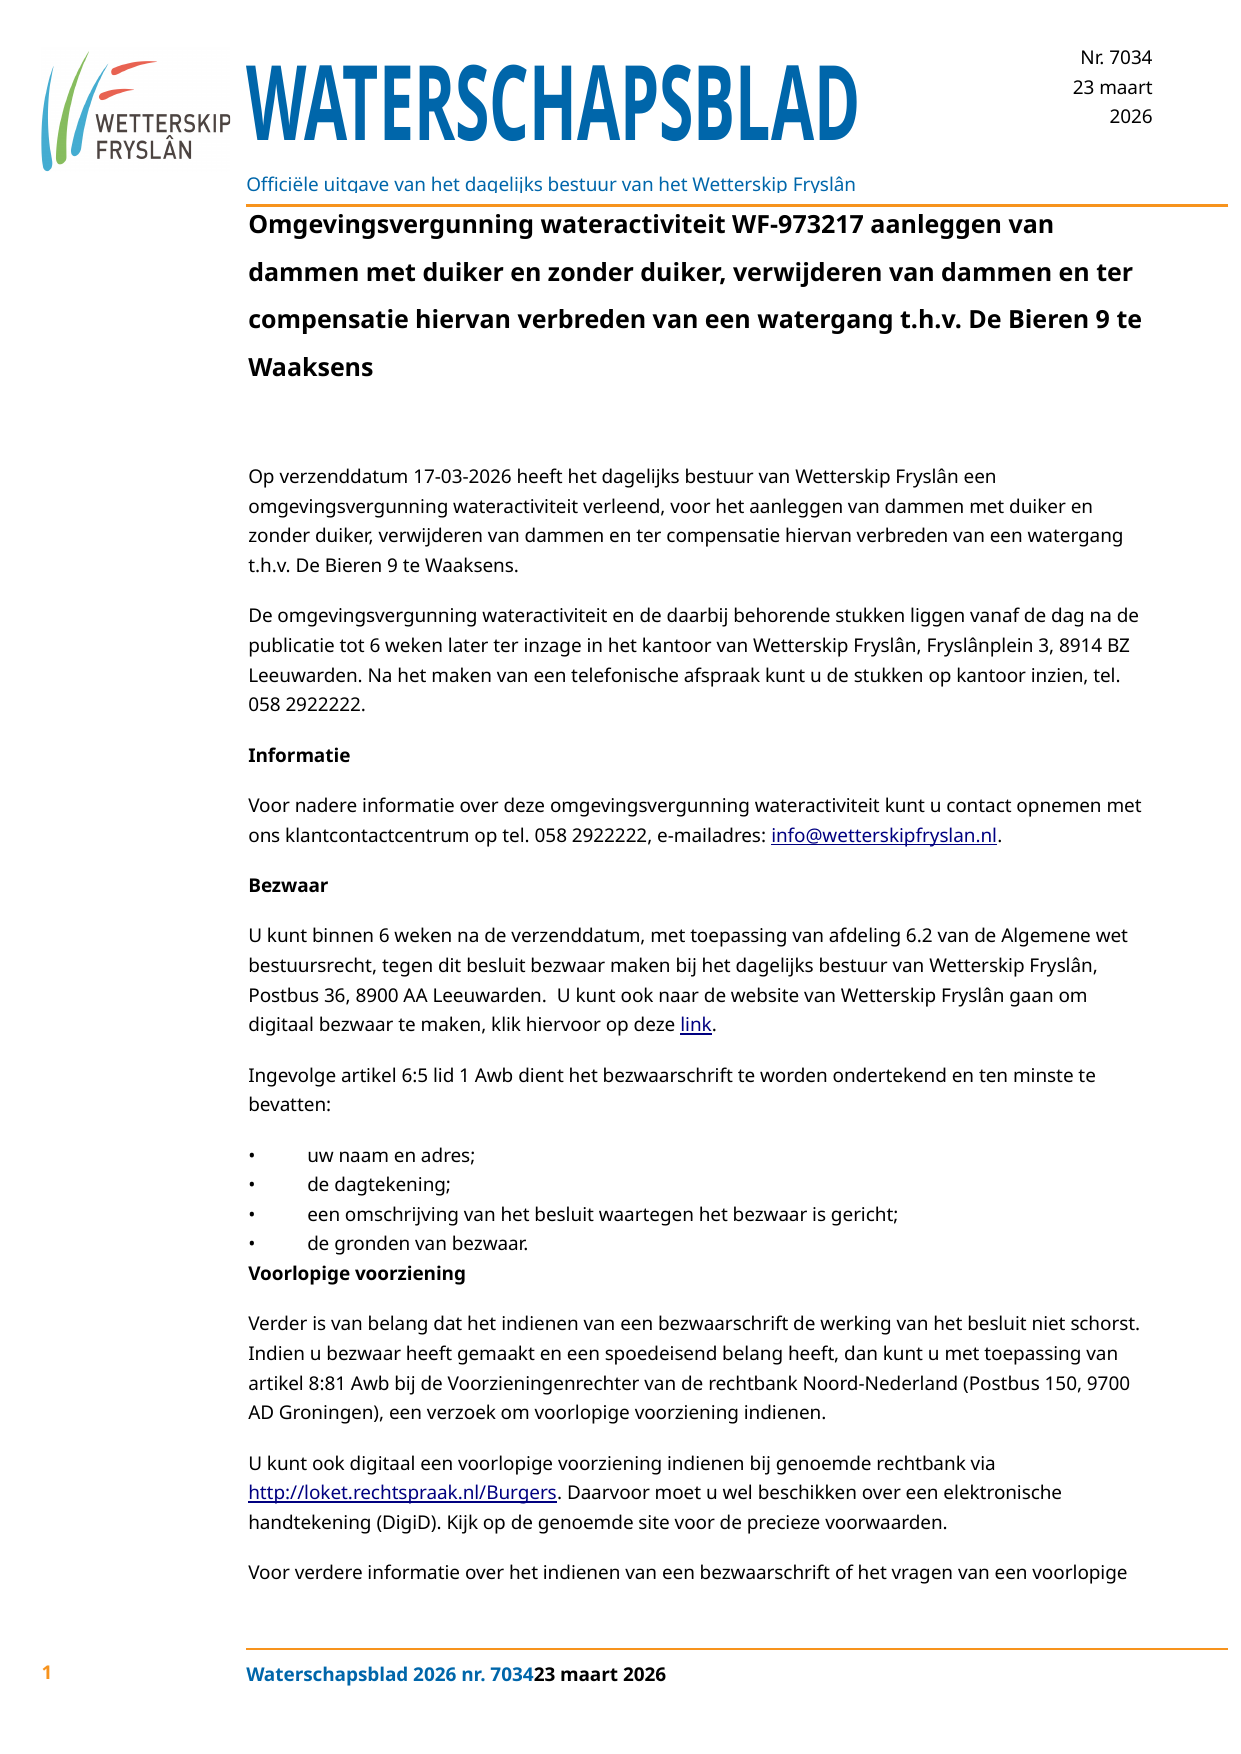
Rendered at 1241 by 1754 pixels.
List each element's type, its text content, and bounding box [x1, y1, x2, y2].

text Omgevingsvergunning wateractiviteit WF-973217 aanleggen van dammen met duiker en zonder duiker, verwijderen van dammen en ter compensatie hiervan verbreden van een watergang t.h.v. De Bieren 9 te Waaksens [248, 207, 1152, 384]
text U kunt ook digitaal een voorlopige voorziening indienen bij genoemde rechtbank via http://loket.rechtspraak.nl/Burgers. Daarvoor moet u wel beschikken over een elektronische handtekening (DigiD). Kijk op de genoemde site voor de precieze voorwaarden. [248, 1450, 1152, 1535]
text U kunt binnen 6 weken na de verzenddatum, met toepassing van afdeling 6.2 van de Algemene wet bestuursrecht, tegen dit besluit bezwaar maken bij het dagelijks bestuur van Wetterskip Fryslân, Postbus 36, 8900 AA Leeuwarden. U kunt ook naar de website van Wetterskip Fryslân gaan om digitaal bezwaar te maken, klik hiervoor op deze link. [248, 923, 1152, 1037]
text Bezwaar [248, 872, 1152, 898]
text Voorlopige voorziening [248, 1260, 1152, 1286]
text Voor nadere informatie over deze omgevingsvergunning wateractiviteit kunt u contact opnemen met ons klantcontactcentrum op tel. 058 2922222, e-mailadres: info@wetterskipfryslan.nl. [248, 792, 1152, 848]
text De omgevingsvergunning wateractiviteit en de daarbij behorende stukken liggen vanaf de dag na de publicatie tot 6 weken later ter inzage in het kantoor van Wetterskip Fryslân, Fryslânplein 3, 8914 BZ Leeuwarden. Na het maken van een telefonische afspraak kunt u de stukken op kantoor inzien, tel. 058 2922222. [248, 603, 1152, 717]
text Verder is van belang dat het indienen van een bezwaarschrift de werking van het besluit niet schorst. Indien u bezwaar heeft gemaakt en een spoedeisend belang heeft, dan kunt u met toepassing van artikel 8:81 Awb bij de Voorzieningenrechter van de rechtbank Noord-Nederland (Postbus 150, 9700 AD Groningen), een verzoek om voorlopige voorziening indienen. [248, 1311, 1152, 1425]
list de gronden van bezwaar. [248, 1231, 1152, 1256]
text Voor verdere informatie over het indienen van een bezwaarschrift of het vragen van een voorlopige [248, 1559, 1152, 1585]
list de dagtekening; [248, 1171, 1152, 1197]
list een omschrijving van het besluit waartegen het bezwaar is gericht; [248, 1201, 1152, 1227]
text Ingevolge artikel 6:5 lid 1 Awb dient het bezwaarschrift te worden ondertekend en ten minste te bevatten: [248, 1062, 1152, 1117]
text Informatie [248, 742, 1152, 768]
text Op verzenddatum 17-03-2026 heeft het dagelijks bestuur van Wetterskip Fryslân een omgevingsvergunning wateractiviteit verleend, voor het aanleggen van dammen met duiker en zonder duiker, verwijderen van dammen en ter compensatie hiervan verbreden van een watergang t.h.v. De Bieren 9 te Waaksens. [248, 463, 1152, 578]
picture [41, 47, 231, 172]
list uw naam en adres; [248, 1142, 1152, 1168]
